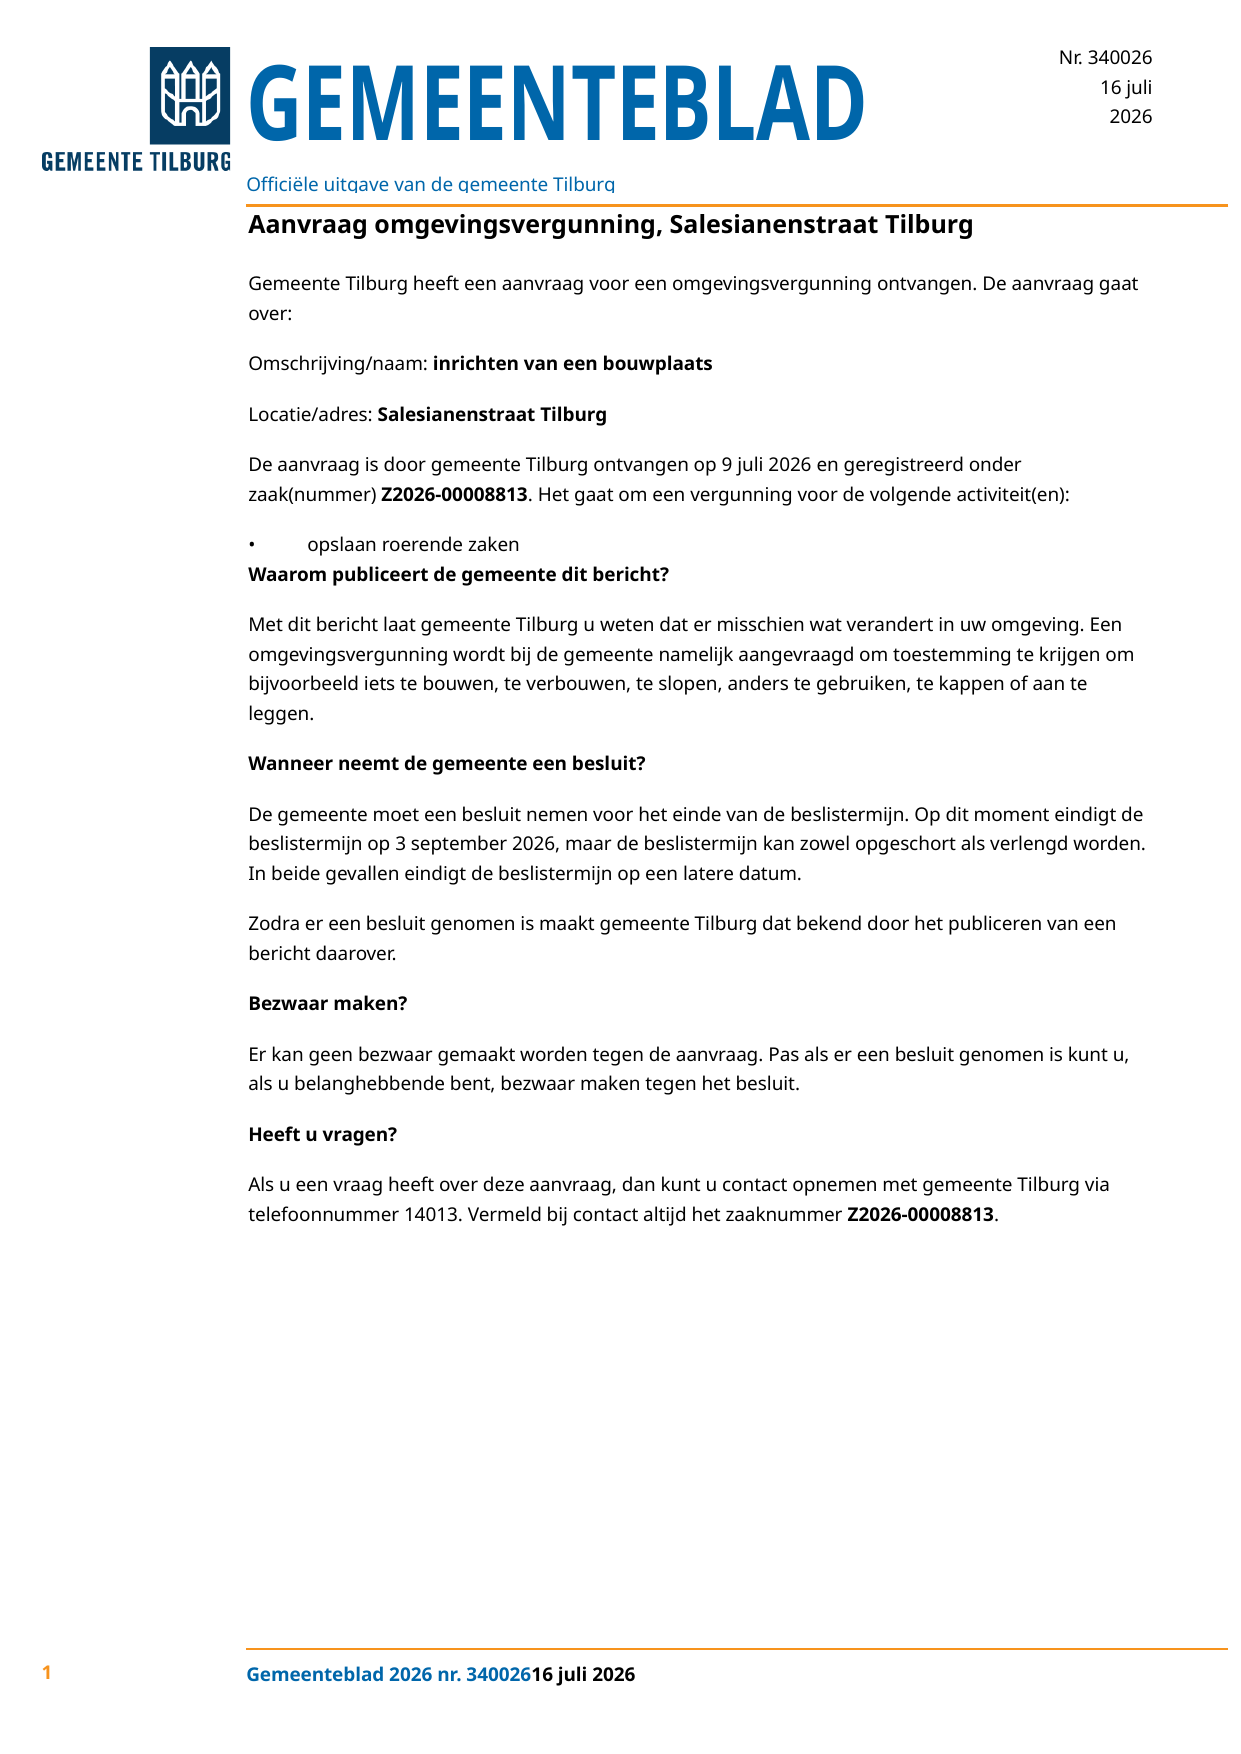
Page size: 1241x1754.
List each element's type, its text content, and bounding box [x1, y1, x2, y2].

text Locatie/adres: Salesianenstraat Tilburg [248, 401, 1152, 426]
text Zodra er een besluit genomen is maakt gemeente Tilburg dat bekend door het publiceren van een bericht daarover. [248, 910, 1152, 966]
text Er kan geen bezwaar gemaakt worden tegen de aanvraag. Pas als er een besluit genomen is kunt u, als u belanghebbende bent, bezwaar maken tegen het besluit. [248, 1041, 1152, 1096]
text De gemeente moet een besluit nemen voor het einde van de beslistermijn. Op dit moment eindigt de beslistermijn op 3 september 2026, maar de beslistermijn kan zowel opgeschort als verlengd worden. In beide gevallen eindigt de beslistermijn op een latere datum. [248, 801, 1152, 886]
text Omschrijving/naam: inrichten van een bouwplaats [248, 350, 1152, 376]
text Bezwaar maken? [248, 990, 1152, 1016]
text Heeft u vragen? [248, 1121, 1152, 1146]
text Aanvraag omgevingsvergunning, Salesianenstraat Tilburg [248, 207, 1152, 241]
text De aanvraag is door gemeente Tilburg ontvangen op 9 juli 2026 en geregistreerd onder zaak(nummer) Z2026-00008813. Het gaat om een vergunning voor de volgende activiteit(en): [248, 451, 1152, 506]
text Met dit bericht laat gemeente Tilburg u weten dat er misschien wat verandert in uw omgeving. Een omgevingsvergunning wordt bij de gemeente namelijk aangevraagd om toestemming te krijgen om bijvoorbeeld iets te bouwen, te verbouwen, te slopen, anders te gebruiken, te kappen of aan te leggen. [248, 611, 1152, 726]
list opslaan roerende zaken [248, 531, 1152, 557]
picture [41, 47, 231, 172]
text Gemeente Tilburg heeft een aanvraag voor een omgevingsvergunning ontvangen. De aanvraag gaat over: [248, 270, 1152, 326]
text Wanneer neemt de gemeente een besluit? [248, 750, 1152, 776]
text Waarom publiceert de gemeente dit bericht? [248, 561, 1152, 586]
text Als u een vraag heeft over deze aanvraag, dan kunt u contact opnemen met gemeente Tilburg via telefoonnummer 14013. Vermeld bij contact altijd het zaaknummer Z2026-00008813. [248, 1171, 1152, 1226]
